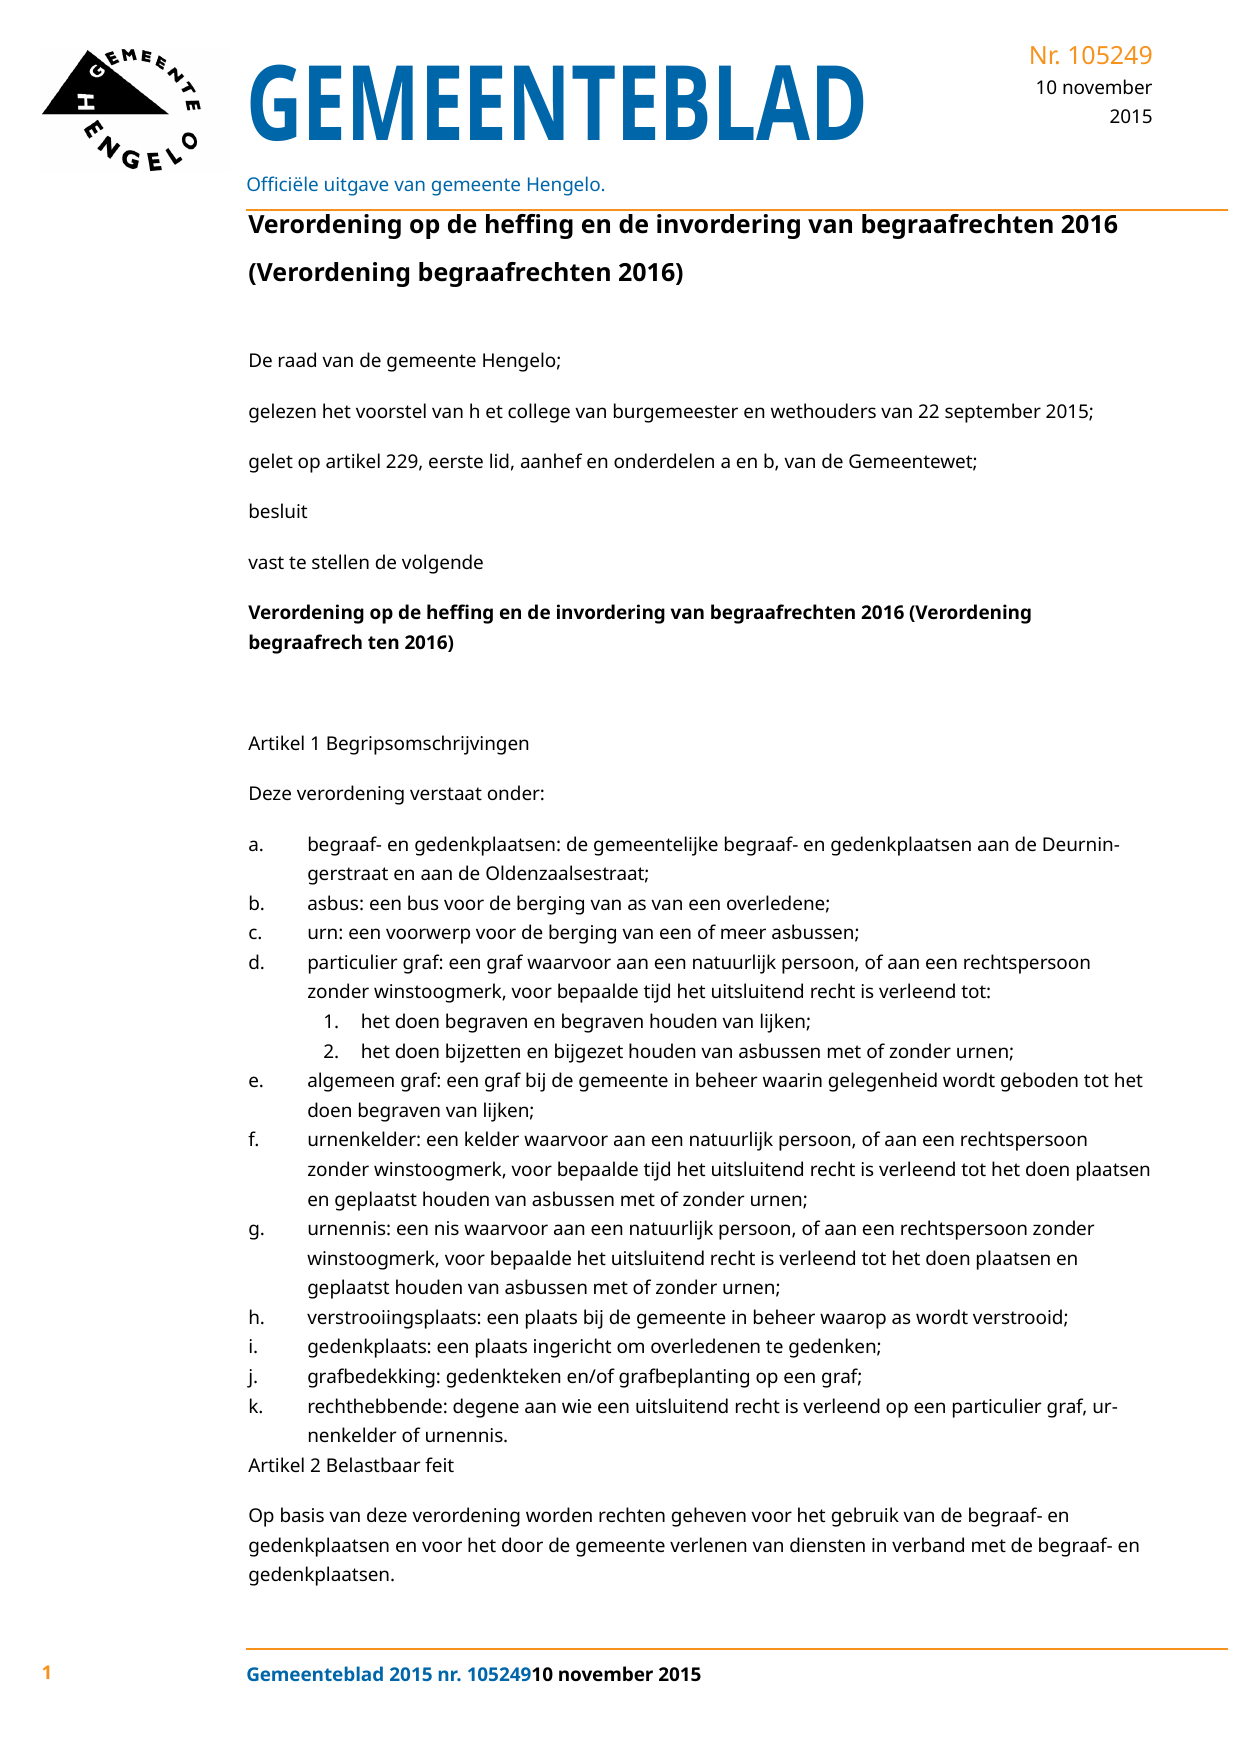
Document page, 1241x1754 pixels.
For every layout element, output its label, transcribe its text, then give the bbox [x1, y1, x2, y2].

text vast te stellen de volgende [248, 549, 1152, 575]
text Verordening op de heffing en de invordering van begraafrechten 2016 (Verordening begraafrechten 2016) [248, 211, 1152, 288]
list begraaf- en gedenkplaatsen: de gemeentelijke begraaf- en gedenkplaatsen aan de Deurnin-gerstraat en aan de Oldenzaalsestraat; [248, 831, 1152, 886]
text Op basis van deze verordening worden rechten geheven voor het gebruik van de begraaf- en gedenkplaatsen en voor het door de gemeente verlenen van diensten in verband met de begraaf- en gedenkplaatsen. [248, 1502, 1152, 1587]
list het doen bijzetten en bijgezet houden van asbussen met of zonder urnen; [323, 1038, 1152, 1064]
list verstrooiingsplaats: een plaats bij de gemeente in beheer waarop as wordt verstrooid; [248, 1304, 1152, 1330]
list het doen begraven en begraven houden van lijken; [323, 1008, 1152, 1034]
text besluit [248, 499, 1152, 524]
text gelezen het voorstel van h et college van burgemeester en wethouders van 22 september 2015; [248, 398, 1152, 424]
list urnenkelder: een kelder waarvoor aan een natuurlijk persoon, of aan een rechtspersoon zonder winstoogmerk, voor bepaalde tijd het uitsluitend recht is verleend tot het doen plaatsen en geplaatst houden van asbussen met of zonder urnen; [248, 1127, 1152, 1212]
picture [41, 47, 231, 172]
list grafbedekking: gedenkteken en/of grafbeplanting op een graf; [248, 1363, 1152, 1389]
text gelet op artikel 229, eerste lid, aanhef en onderdelen a en b, van de Gemeentewet; [248, 448, 1152, 474]
list rechthebbende: degene aan wie een uitsluitend recht is verleend op een particulier graf, ur-nenkelder of urnennis. [248, 1393, 1152, 1448]
list urn: een voorwerp voor de berging van een of meer asbussen; [248, 919, 1152, 945]
text Deze verordening verstaat onder: [248, 780, 1152, 806]
list urnennis: een nis waarvoor aan een natuurlijk persoon, of aan een rechtspersoon zonder winstoogmerk, voor bepaalde het uitsluitend recht is verleend tot het doen plaatsen en geplaatst houden van asbussen met of zonder urnen; [248, 1215, 1152, 1300]
list particulier graf: een graf waarvoor aan een natuurlijk persoon, of aan een rechtspersoon zonder winstoogmerk, voor bepaalde tijd het uitsluitend recht is verleend tot: [248, 949, 1152, 1004]
list asbus: een bus voor de berging van as van een overledene; [248, 890, 1152, 916]
text Verordening op de heffing en de invordering van begraafrechten 2016 (Verordening begraafrech ten 2016) [248, 599, 1152, 655]
text Artikel 2 Belastbaar feit [248, 1452, 1152, 1478]
text Artikel 1 Begripsomschrijvingen [248, 730, 1152, 756]
list gedenkplaats: een plaats ingericht om overledenen te gedenken; [248, 1334, 1152, 1359]
text De raad van de gemeente Hengelo; [248, 347, 1152, 373]
list algemeen graf: een graf bij de gemeente in beheer waarin gelegenheid wordt geboden tot het doen begraven van lijken; [248, 1067, 1152, 1123]
